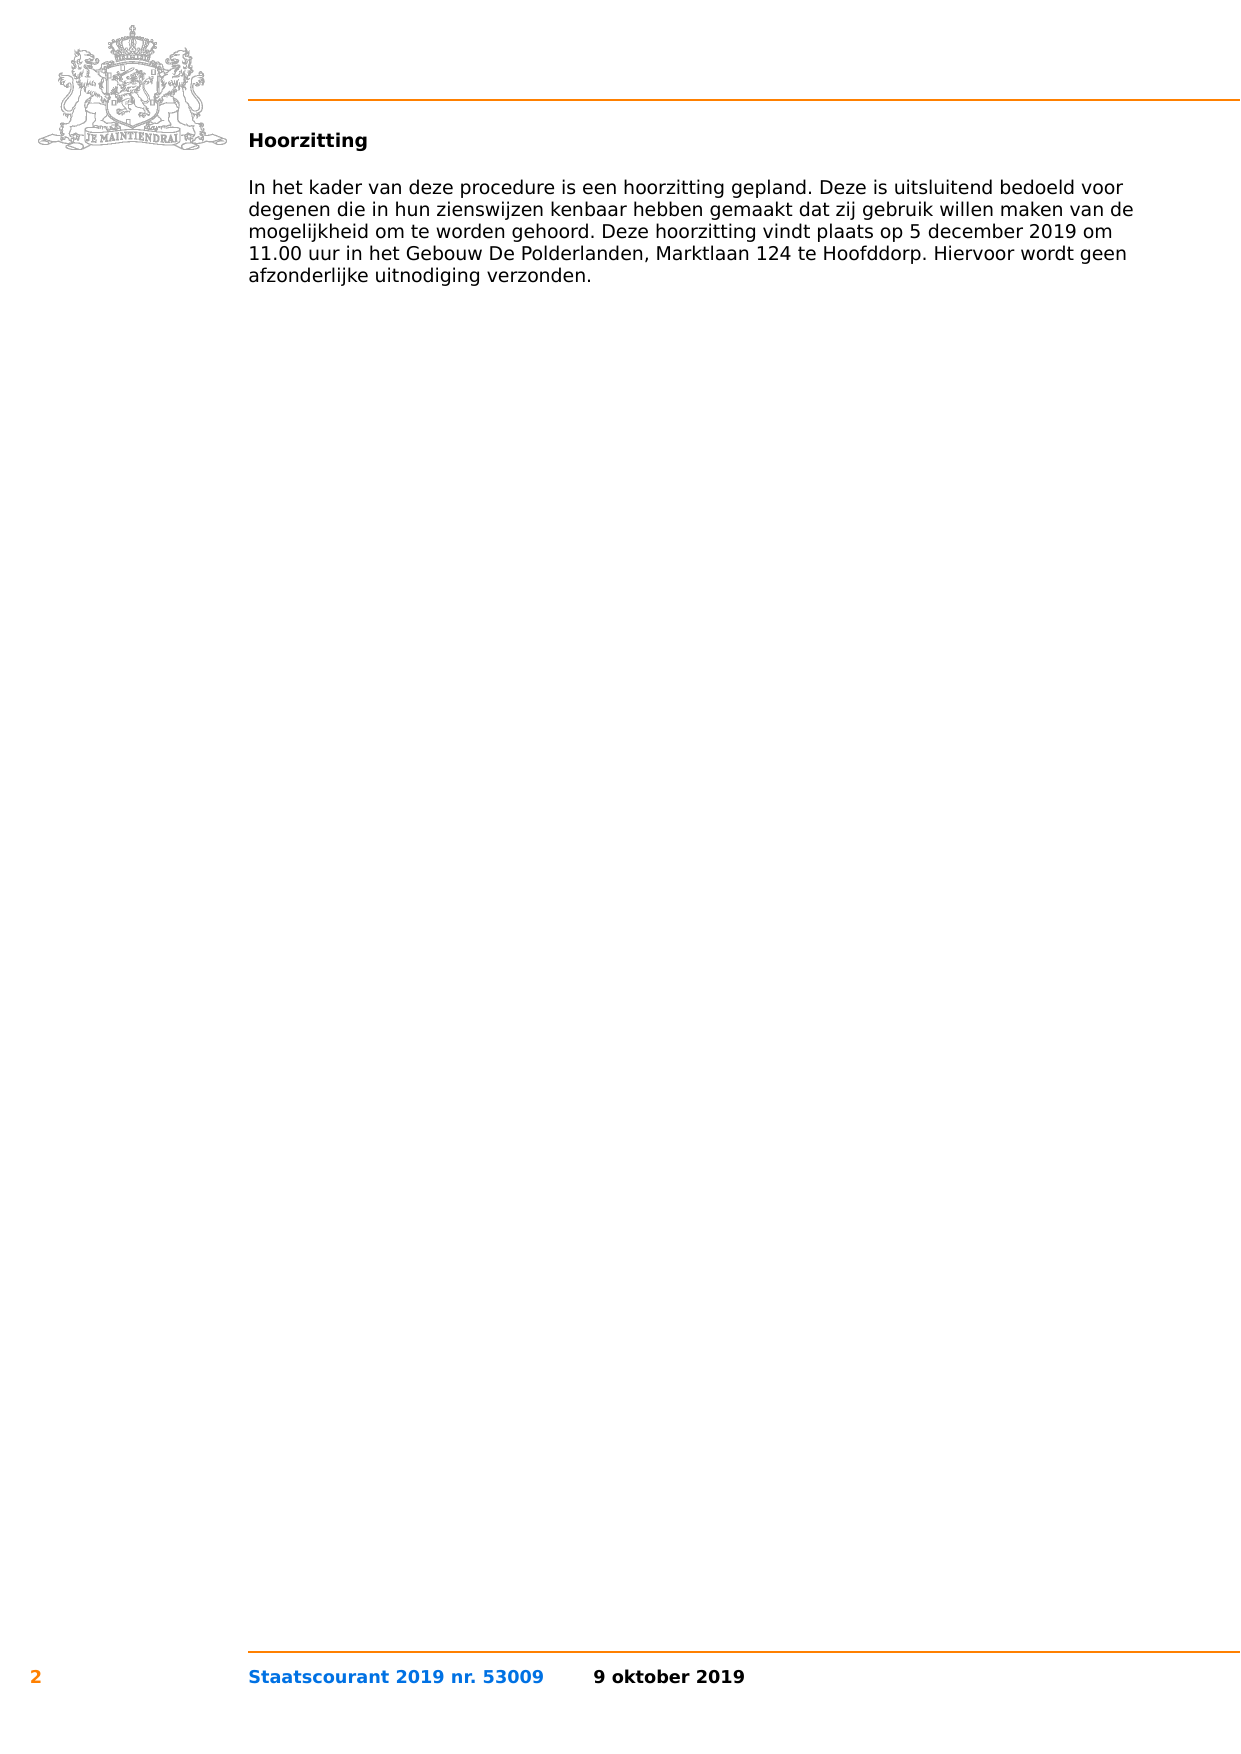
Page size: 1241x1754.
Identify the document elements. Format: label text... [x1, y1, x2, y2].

subtitle Hoorzitting [248, 130, 1163, 152]
picture [38, 25, 227, 150]
text In het kader van deze procedure is een hoorzitting gepland. Deze is uitsluitend bedoeld voor degenen die in hun zienswijzen kenbaar hebben gemaakt dat zij gebruik willen maken van de mogelijkheid om te worden gehoord. Deze hoorzitting vindt plaats op 5 december 2019 om 11.00 uur in het Gebouw De Polderlanden, Marktlaan 124 te Hoofddorp. Hiervoor wordt geen afzonderlijke uitnodiging verzonden. [248, 177, 1163, 287]
